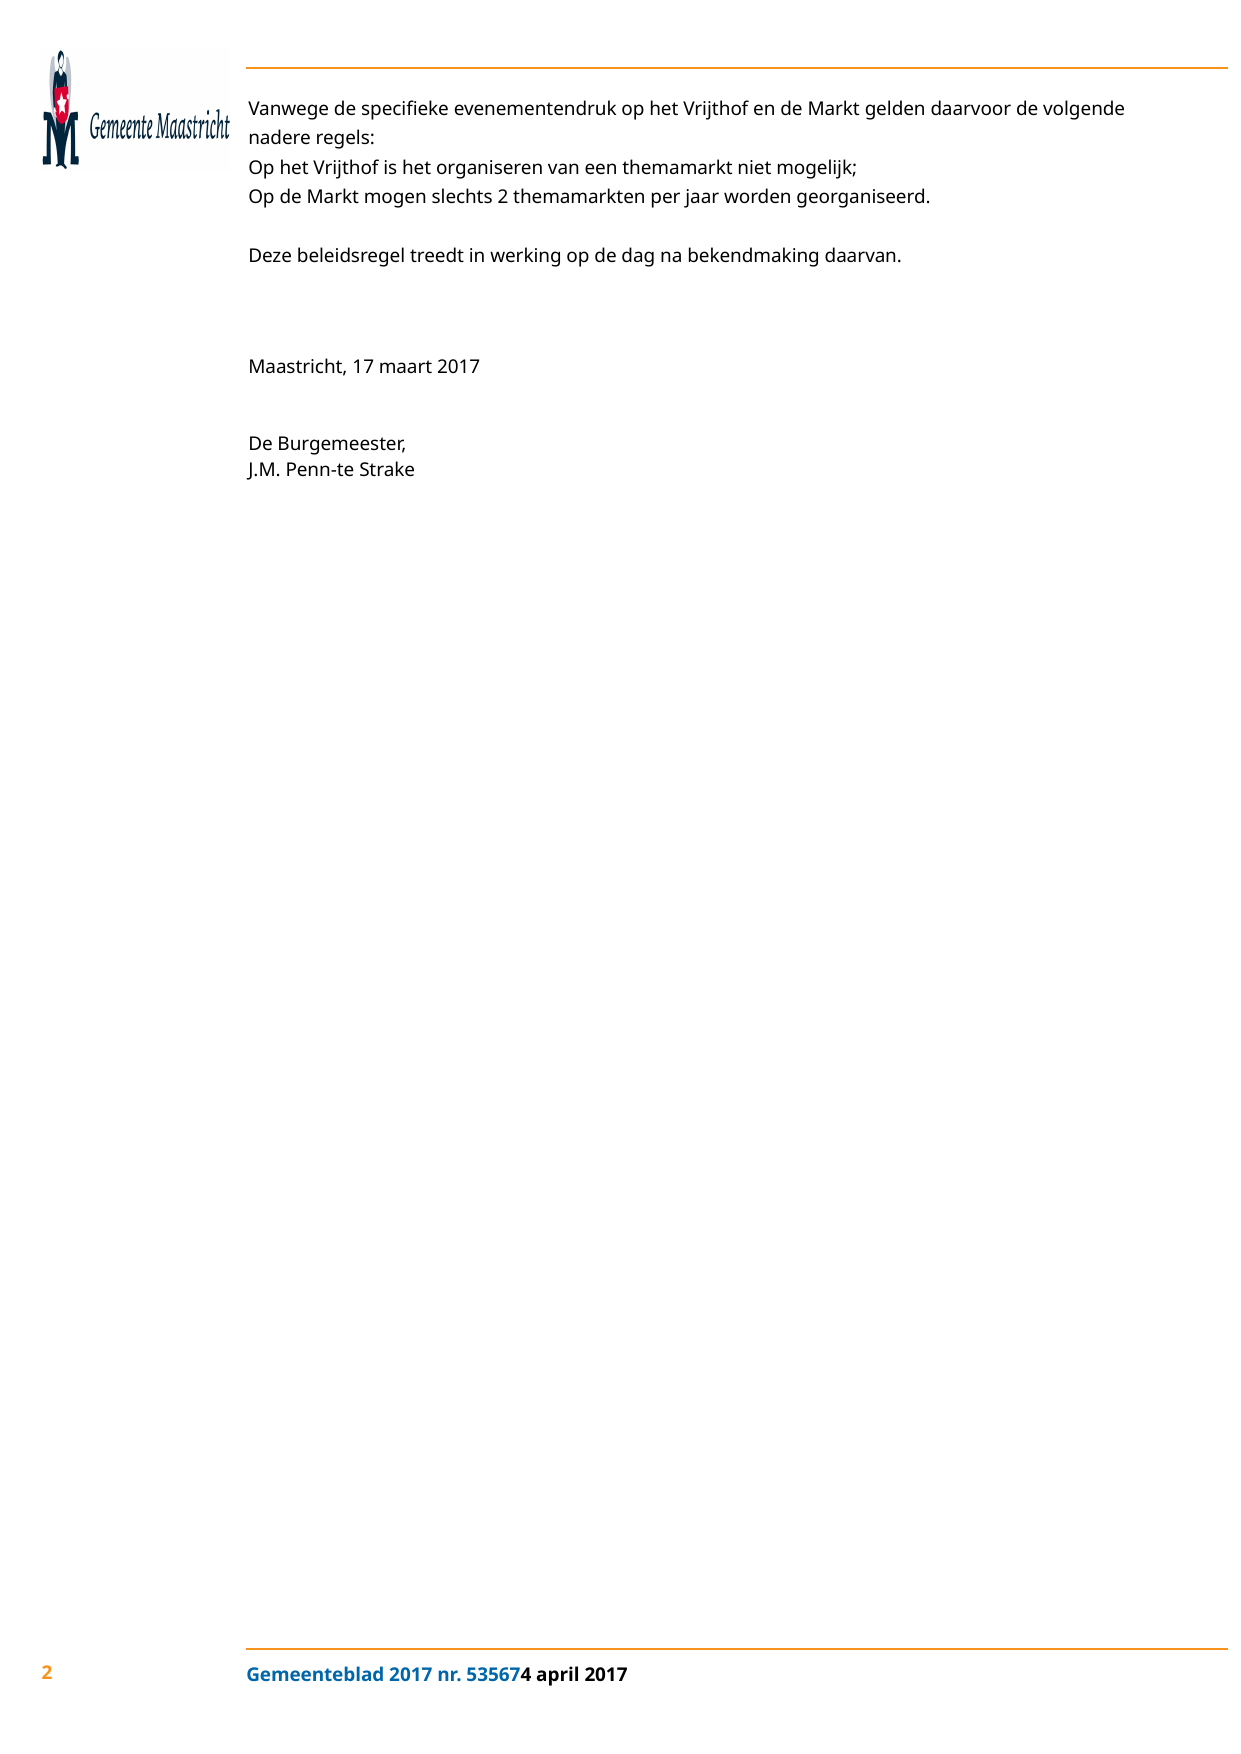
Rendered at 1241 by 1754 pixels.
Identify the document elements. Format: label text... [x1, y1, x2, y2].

text Op het Vrijthof is het organiseren van een themamarkt niet mogelijk; [248, 154, 1152, 180]
text J.M. Penn-te Strake [248, 456, 1152, 482]
text Op de Markt mogen slechts 2 themamarkten per jaar worden georganiseerd. [248, 183, 1152, 209]
text Deze beleidsregel treedt in werking op de dag na bekendmaking daarvan. [248, 243, 1152, 268]
picture [41, 47, 231, 172]
text De Burgemeester, [248, 431, 1152, 456]
text Maastricht, 17 maart 2017 [248, 353, 1152, 379]
text Vanwege de specifieke evenementendruk op het Vrijthof en de Markt gelden daarvoor de volgende nadere regels: [248, 95, 1152, 150]
